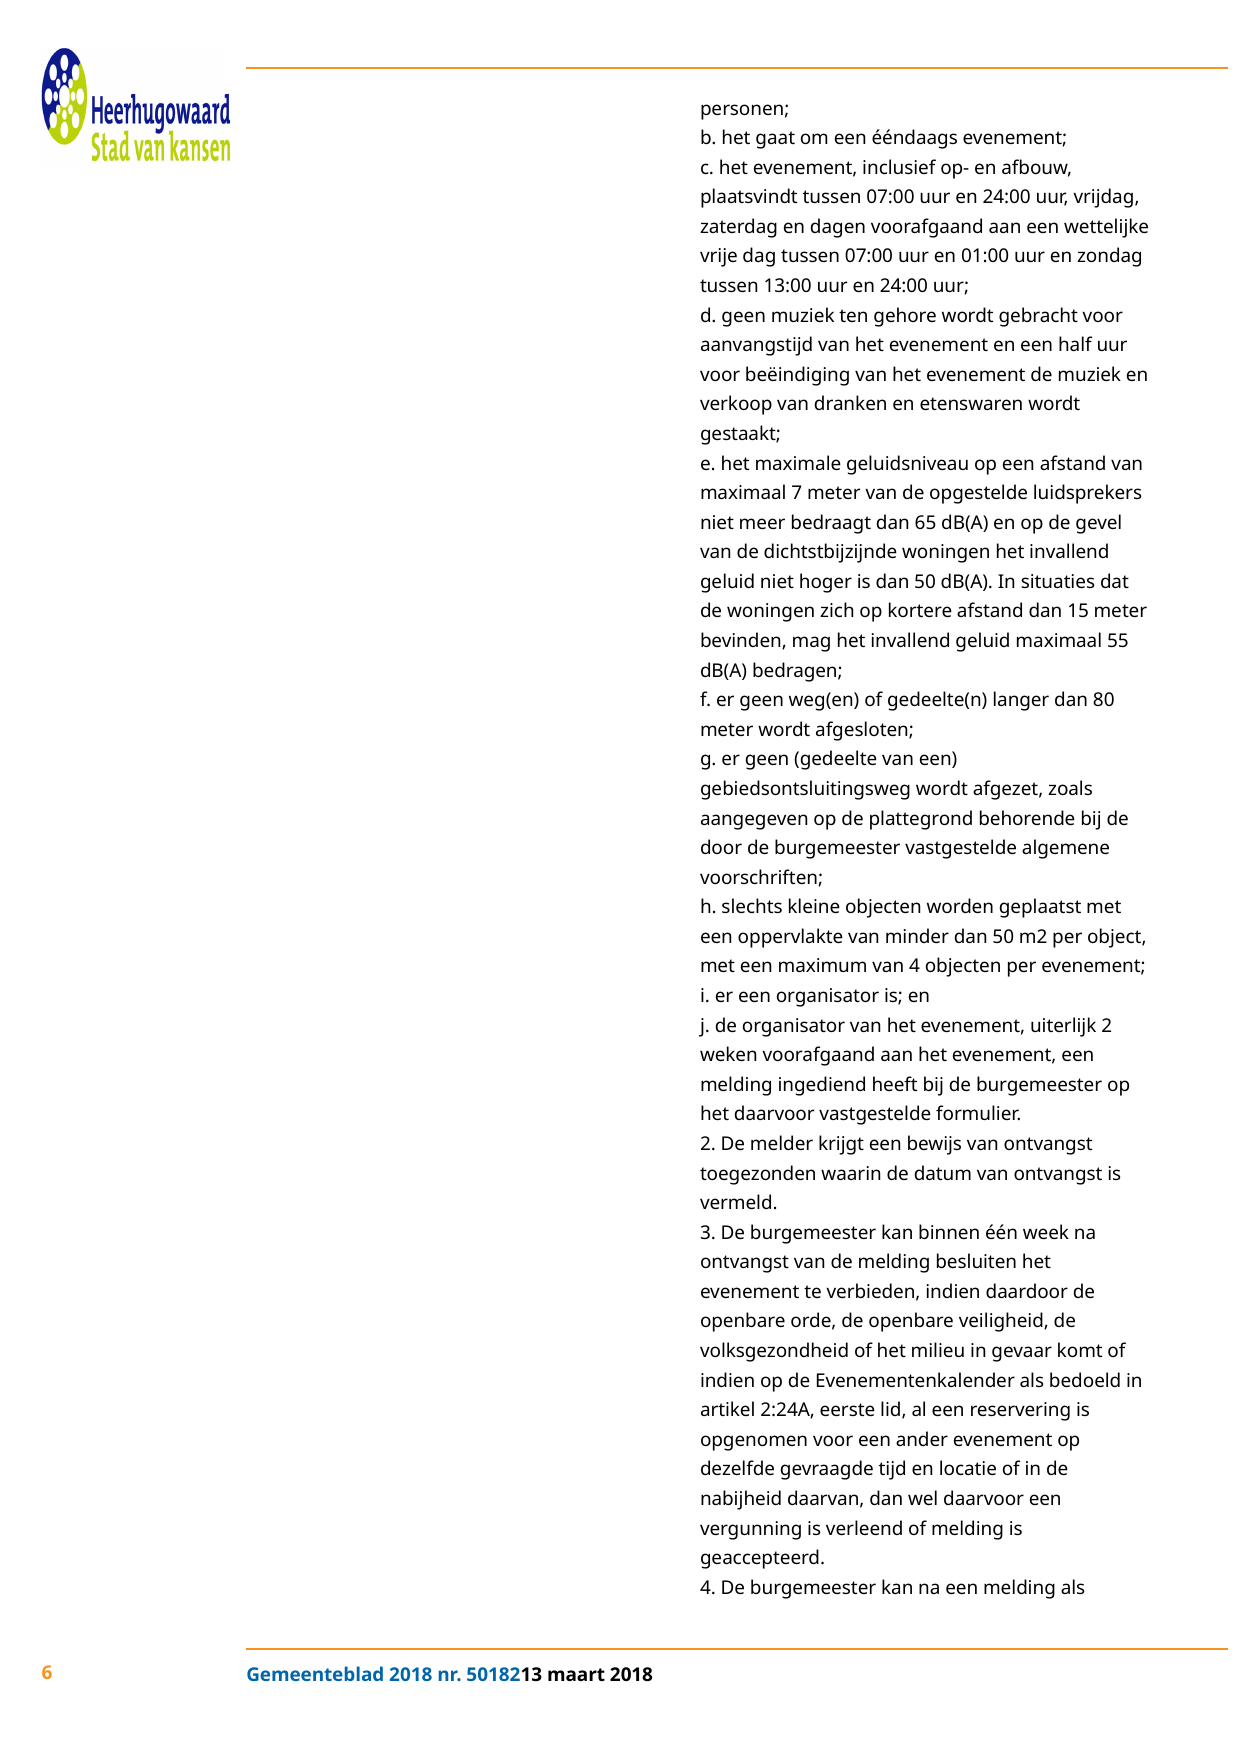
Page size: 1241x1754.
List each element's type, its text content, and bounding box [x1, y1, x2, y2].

table_cell [248, 95, 700, 1600]
table_cell personen; b. het gaat om een ééndaags evenement; c. het evenement, inclusief op- en afbouw, plaatsvindt tussen 07:00 uur en 24:00 uur, vrijdag, zaterdag en dagen voorafgaand aan een wettelijke vrije dag tussen 07:00 uur en 01:00 uur en zondag tussen 13:00 uur en 24:00 uur; d. geen muziek ten gehore wordt gebracht voor aanvangstijd van het evenement en een half uur voor beëindiging van het evenement de muziek en verkoop van dranken en etenswaren wordt gestaakt; e. het maximale geluidsniveau op een afstand van maximaal 7 meter van de opgestelde luidsprekers niet meer bedraagt dan 65 dB(A) en op de gevel van de dichtstbijzijnde woningen het invallend geluid niet hoger is dan 50 dB(A). In situaties dat de woningen zich op kortere afstand dan 15 meter bevinden, mag het invallend geluid maximaal 55 dB(A) bedragen; f. er geen weg(en) of gedeelte(n) langer dan 80 meter wordt afgesloten; g. er geen (gedeelte van een) gebiedsontsluitingsweg wordt afgezet, zoals aangegeven op de plattegrond behorende bij de door de burgemeester vastgestelde algemene voorschriften; h. slechts kleine objecten worden geplaatst met een oppervlakte van minder dan 50 m2 per object, met een maximum van 4 objecten per evenement; i. er een organisator is; en j. de organisator van het evenement, uiterlijk 2 weken voorafgaand aan het evenement, een melding ingediend heeft bij de burgemeester op het daarvoor vastgestelde formulier. 2. De melder krijgt een bewijs van ontvangst toegezonden waarin de datum van ontvangst is vermeld. 3. De burgemeester kan binnen één week na ontvangst van de melding besluiten het evenement te verbieden, indien daardoor de openbare orde, de openbare veiligheid, de volksgezondheid of het milieu in gevaar komt of indien op de Evenementenkalender als bedoeld in artikel 2:24A, eerste lid, al een reservering is opgenomen voor een ander evenement op dezelfde gevraagde tijd en locatie of in de nabijheid daarvan, dan wel daarvoor een vergunning is verleend of melding is geaccepteerd. 4. De burgemeester kan na een melding als [700, 95, 1152, 1600]
picture [41, 47, 231, 172]
